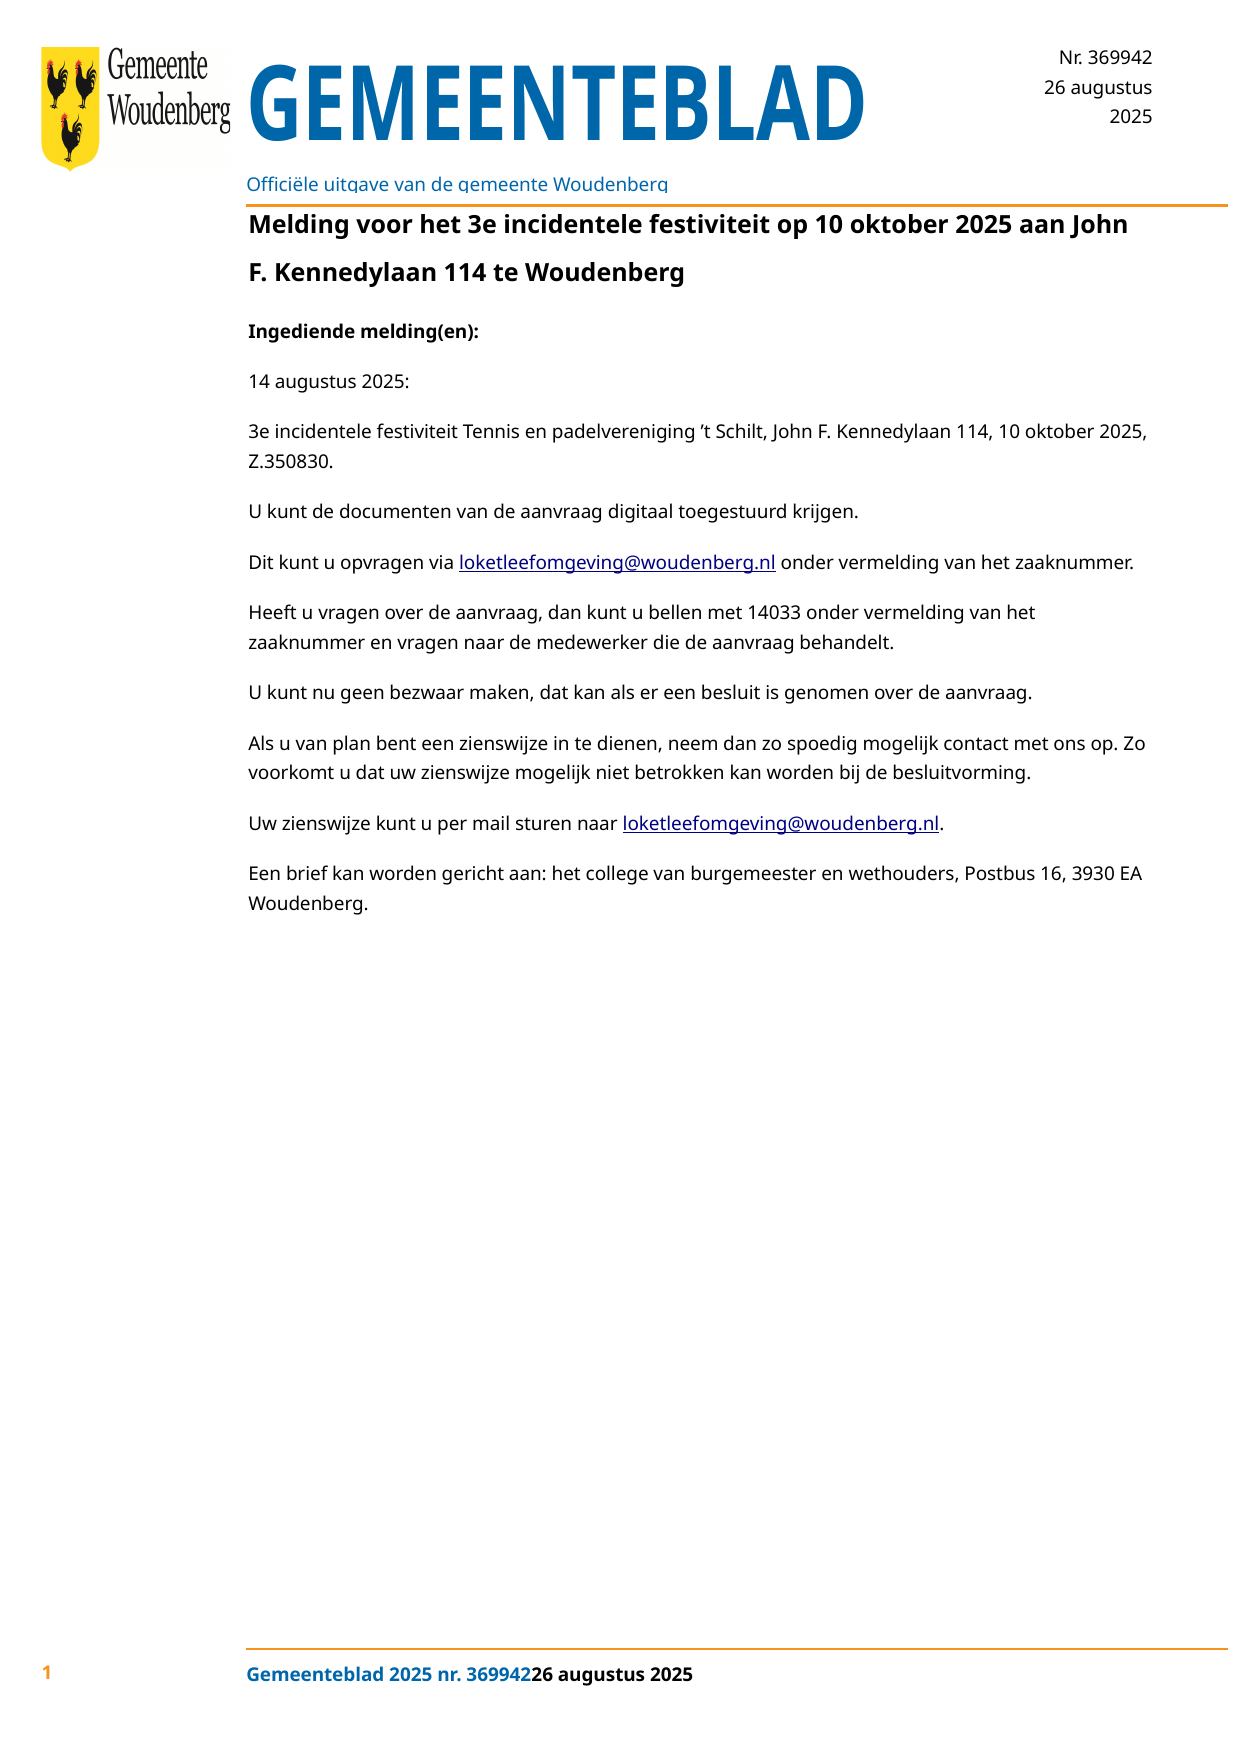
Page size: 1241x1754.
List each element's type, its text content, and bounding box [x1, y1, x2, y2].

text Dit kunt u opvragen via loketleefomgeving@woudenberg.nl onder vermelding van het zaaknummer. [248, 549, 1152, 575]
text Een brief kan worden gericht aan: het college van burgemeester en wethouders, Postbus 16, 3930 EA Woudenberg. [248, 860, 1152, 916]
text U kunt de documenten van de aanvraag digitaal toegestuurd krijgen. [248, 499, 1152, 524]
text Uw zienswijze kunt u per mail sturen naar loketleefomgeving@woudenberg.nl. [248, 810, 1152, 836]
text 14 augustus 2025: [248, 368, 1152, 394]
text Heeft u vragen over de aanvraag, dan kunt u bellen met 14033 onder vermelding van het zaaknummer en vragen naar de medewerker die de aanvraag behandelt. [248, 599, 1152, 655]
text U kunt nu geen bezwaar maken, dat kan als er een besluit is genomen over de aanvraag. [248, 679, 1152, 705]
text Ingediende melding(en): [248, 318, 1152, 344]
text 3e incidentele festiviteit Tennis en padelvereniging ’t Schilt, John F. Kennedylaan 114, 10 oktober 2025, Z.350830. [248, 419, 1152, 474]
picture [41, 47, 231, 172]
text Als u van plan bent een zienswijze in te dienen, neem dan zo spoedig mogelijk contact met ons op. Zo voorkomt u dat uw zienswijze mogelijk niet betrokken kan worden bij de besluitvorming. [248, 730, 1152, 785]
text Melding voor het 3e incidentele festiviteit op 10 oktober 2025 aan John F. Kennedylaan 114 te Woudenberg [248, 207, 1152, 288]
